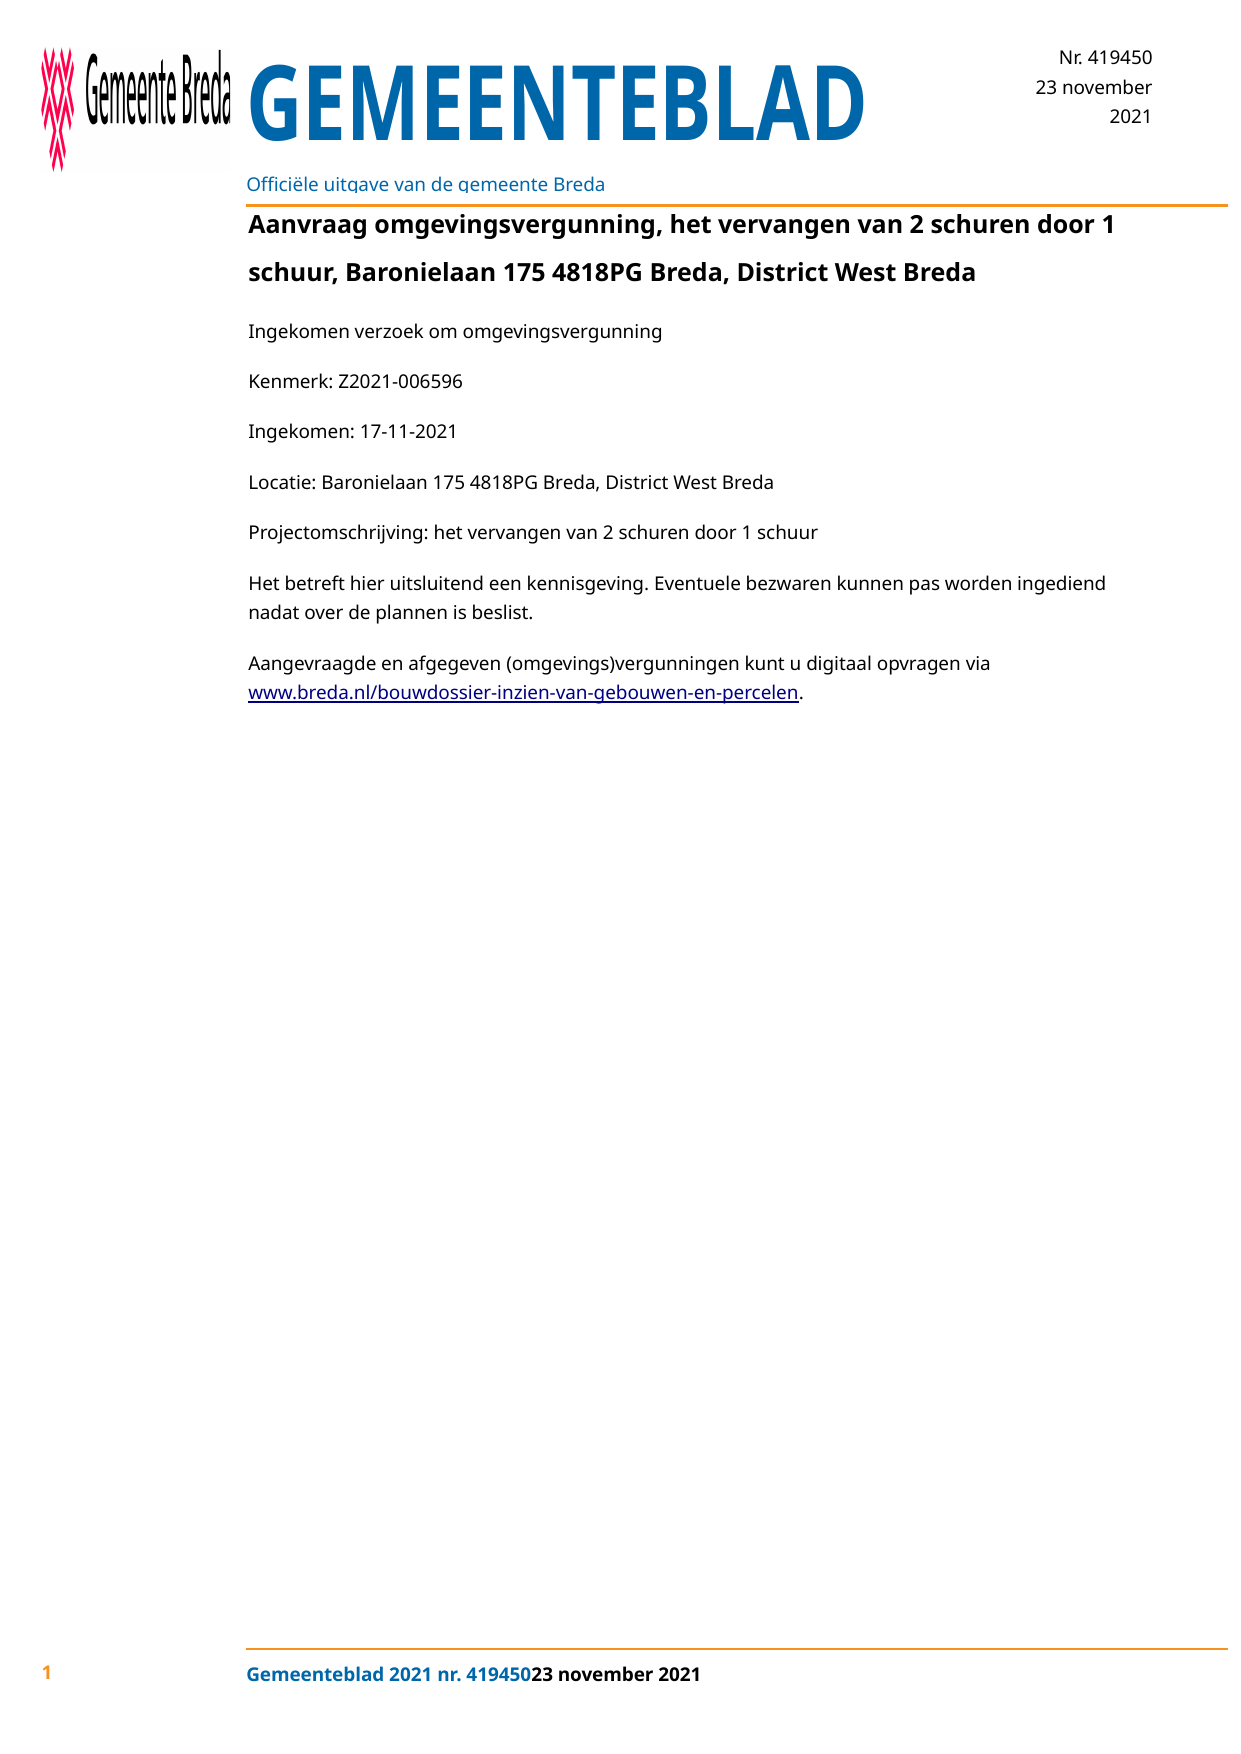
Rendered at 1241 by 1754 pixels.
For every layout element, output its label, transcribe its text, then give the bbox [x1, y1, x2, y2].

text Ingekomen: 17-11-2021 [248, 419, 1152, 444]
text Aanvraag omgevingsvergunning, het vervangen van 2 schuren door 1 schuur, Baronielaan 175 4818PG Breda, District West Breda [248, 207, 1152, 288]
text Projectomschrijving: het vervangen van 2 schuren door 1 schuur [248, 519, 1152, 545]
picture [41, 47, 231, 172]
text Kenmerk: Z2021-006596 [248, 368, 1152, 394]
text Ingekomen verzoek om omgevingsvergunning [248, 318, 1152, 344]
text Het betreft hier uitsluitend een kennisgeving. Eventuele bezwaren kunnen pas worden ingediend nadat over de plannen is beslist. [248, 570, 1152, 625]
text Locatie: Baronielaan 175 4818PG Breda, District West Breda [248, 469, 1152, 495]
text Aangevraagde en afgegeven (omgevings)vergunningen kunt u digitaal opvragen via www.breda.nl/bouwdossier-inzien-van-gebouwen-en-percelen. [248, 650, 1152, 705]
